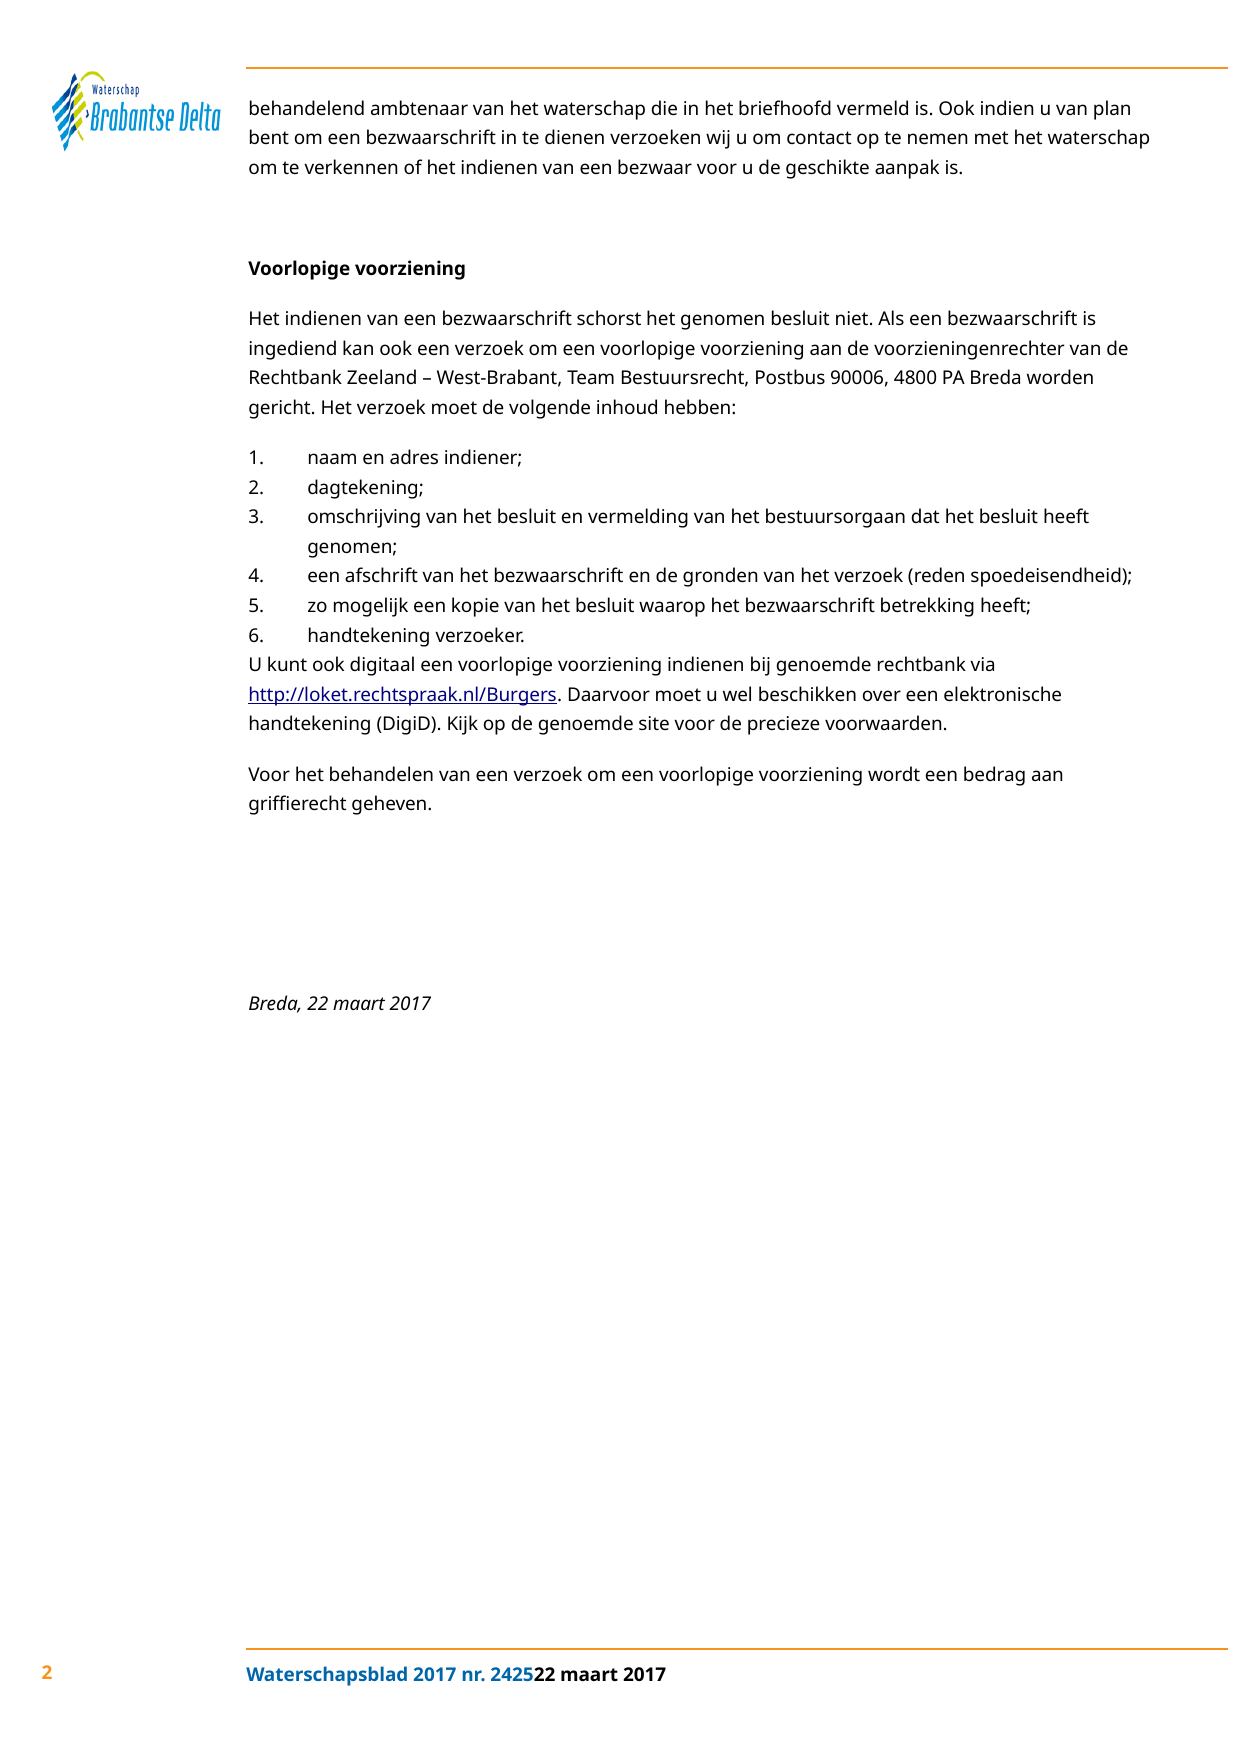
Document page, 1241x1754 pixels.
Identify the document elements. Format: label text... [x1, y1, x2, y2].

text U kunt ook digitaal een voorlopige voorziening indienen bij genoemde rechtbank via http://loket.rechtspraak.nl/Burgers. Daarvoor moet u wel beschikken over een elektronische handtekening (DigiD). Kijk op de genoemde site voor de precieze voorwaarden. [248, 651, 1152, 736]
list handtekening verzoeker. [248, 622, 1152, 648]
list zo mogelijk een kopie van het besluit waarop het bezwaarschrift betrekking heeft; [248, 592, 1152, 618]
list omschrijving van het besluit en vermelding van het bestuursorgaan dat het besluit heeft genomen; [248, 503, 1152, 559]
list dagtekening; [248, 474, 1152, 500]
text Het indienen van een bezwaarschrift schorst het genomen besluit niet. Als een bezwaarschrift is ingediend kan ook een verzoek om een voorlopige voorziening aan de voorzieningenrechter van de Rechtbank Zeeland – West-Brabant, Team Bestuursrecht, Postbus 90006, 4800 PA Breda worden gericht. Het verzoek moet de volgende inhoud hebben: [248, 305, 1152, 420]
picture [41, 47, 231, 172]
text Voor het behandelen van een verzoek om een voorlopige voorziening wordt een bedrag aan griffierecht geheven. [248, 761, 1152, 816]
list naam en adres indiener; [248, 444, 1152, 470]
text behandelend ambtenaar van het waterschap die in het briefhoofd vermeld is. Ook indien u van plan bent om een bezwaarschrift in te dienen verzoeken wij u om contact op te nemen met het waterschap om te verkennen of het indienen van een bezwaar voor u de geschikte aanpak is. [248, 95, 1152, 180]
text Breda, 22 maart 2017 [248, 990, 1152, 1015]
list een afschrift van het bezwaarschrift en de gronden van het verzoek (reden spoedeisendheid); [248, 563, 1152, 588]
text Voorlopige voorziening [248, 255, 1152, 281]
